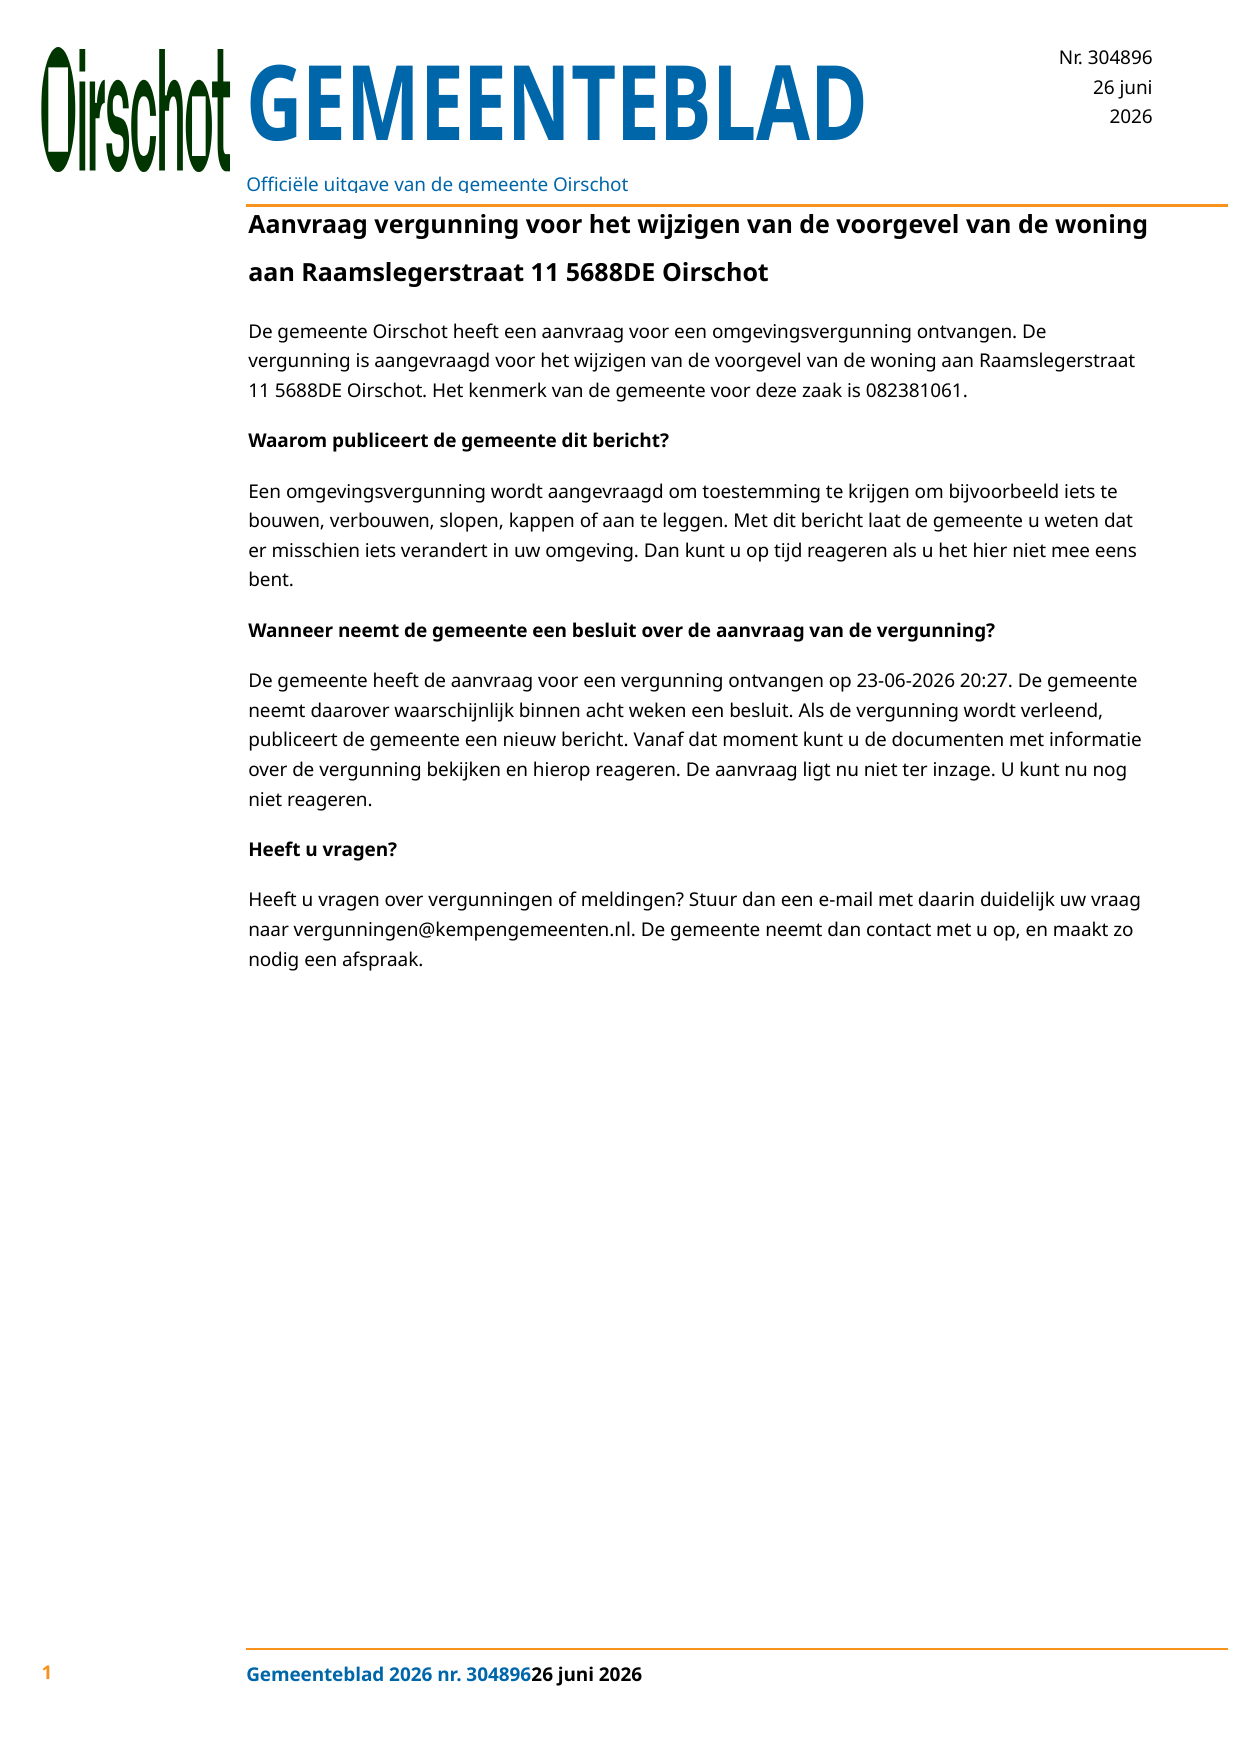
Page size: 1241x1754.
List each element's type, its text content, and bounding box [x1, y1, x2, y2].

text De gemeente heeft de aanvraag voor een vergunning ontvangen op 23-06-2026 20:27. De gemeente neemt daarover waarschijnlijk binnen acht weken een besluit. Als de vergunning wordt verleend, publiceert de gemeente een nieuw bericht. Vanaf dat moment kunt u de documenten met informatie over de vergunning bekijken en hierop reageren. De aanvraag ligt nu niet ter inzage. U kunt nu nog niet reageren. [248, 667, 1152, 812]
picture [41, 47, 231, 172]
text Heeft u vragen over vergunningen of meldingen? Stuur dan een e-mail met daarin duidelijk uw vraag naar vergunningen@kempengemeenten.nl. De gemeente neemt dan contact met u op, en maakt zo nodig een afspraak. [248, 887, 1152, 972]
text Heeft u vragen? [248, 836, 1152, 862]
text Aanvraag vergunning voor het wijzigen van de voorgevel van de woning aan Raamslegerstraat 11 5688DE Oirschot [248, 207, 1152, 288]
text Een omgevingsvergunning wordt aangevraagd om toestemming te krijgen om bijvoorbeeld iets te bouwen, verbouwen, slopen, kappen of aan te leggen. Met dit bericht laat de gemeente u weten dat er misschien iets verandert in uw omgeving. Dan kunt u op tijd reageren als u het hier niet mee eens bent. [248, 478, 1152, 592]
text De gemeente Oirschot heeft een aanvraag voor een omgevingsvergunning ontvangen. De vergunning is aangevraagd voor het wijzigen van de voorgevel van de woning aan Raamslegerstraat 11 5688DE Oirschot. Het kenmerk van de gemeente voor deze zaak is 082381061. [248, 318, 1152, 403]
text Wanneer neemt de gemeente een besluit over de aanvraag van de vergunning? [248, 617, 1152, 643]
text Waarom publiceert de gemeente dit bericht? [248, 427, 1152, 453]
